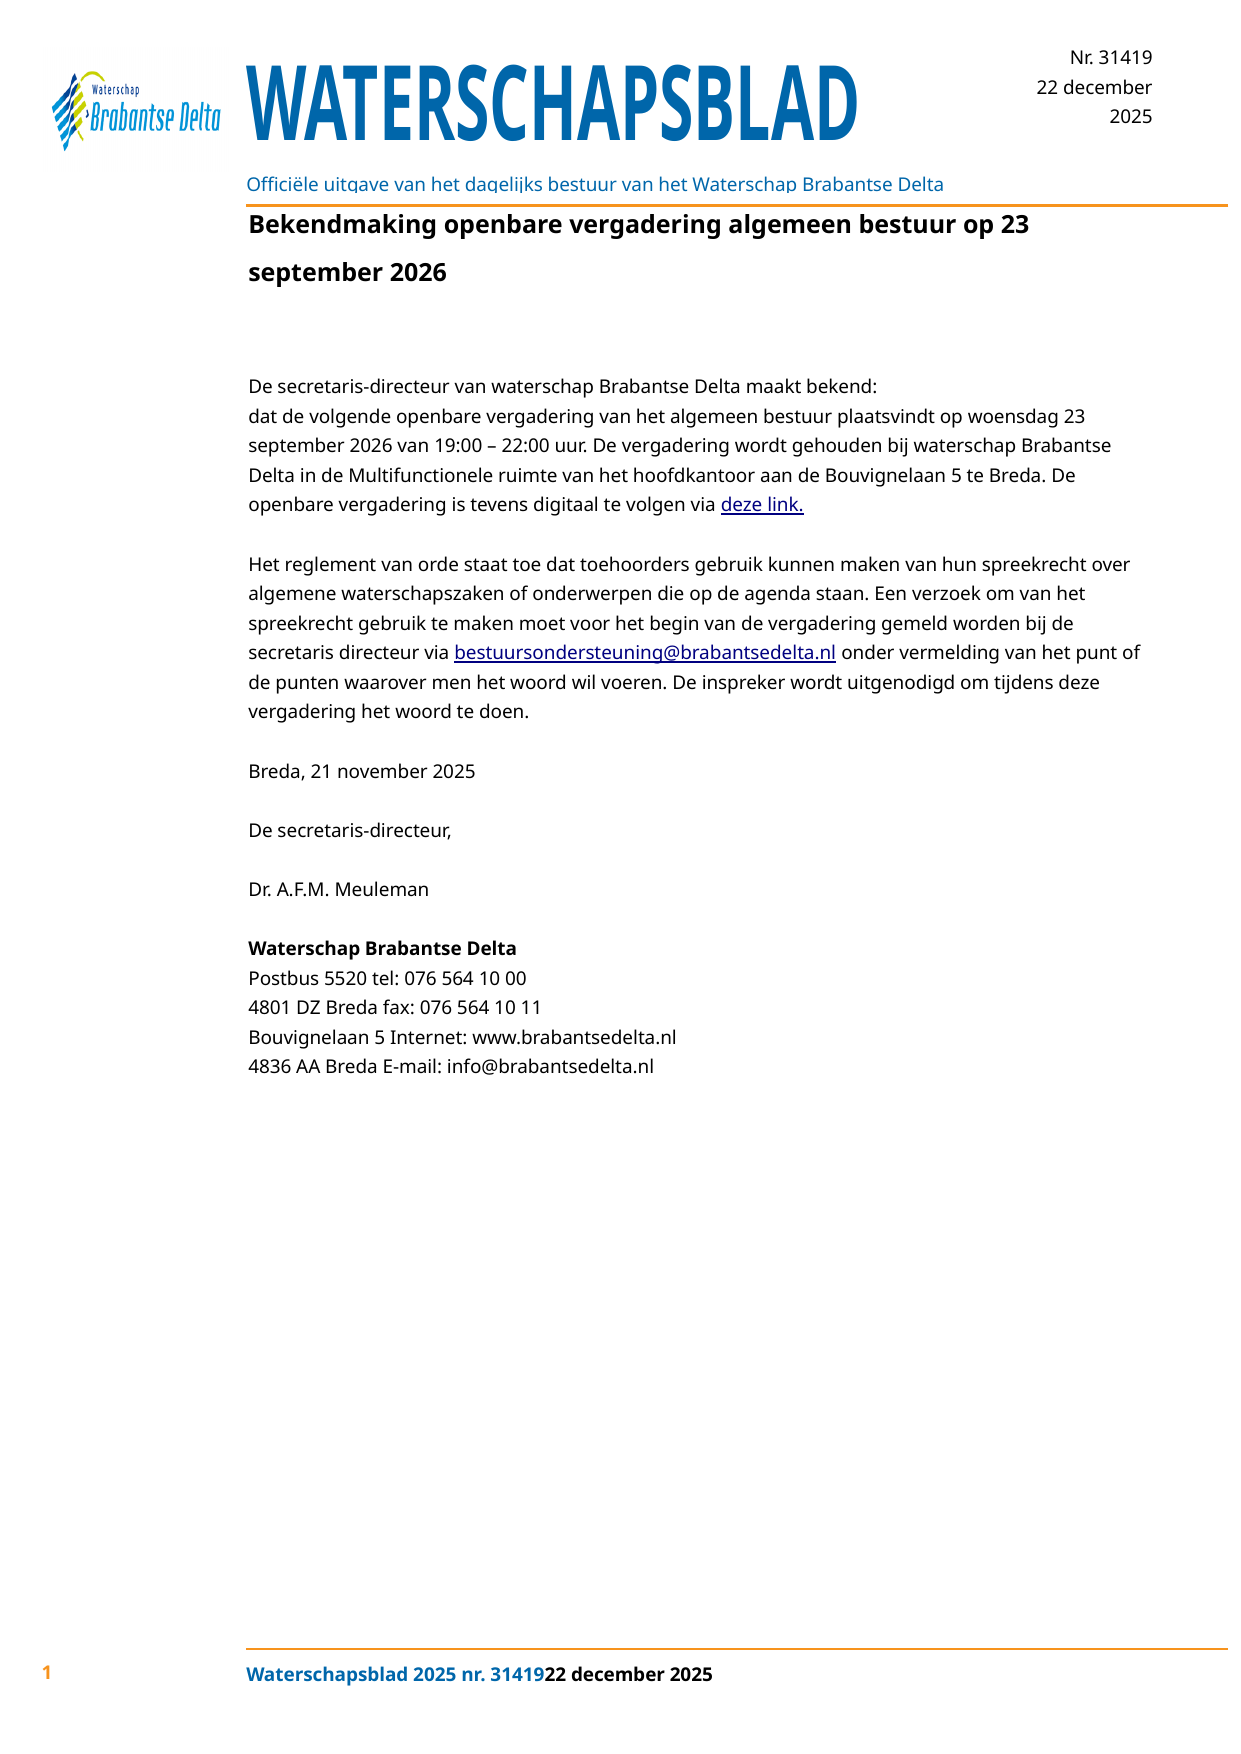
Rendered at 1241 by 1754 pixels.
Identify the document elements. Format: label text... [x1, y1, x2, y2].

text 4801 DZ Breda fax: 076 564 10 11 [248, 994, 1152, 1020]
text Bekendmaking openbare vergadering algemeen bestuur op 23 september 2026 [248, 207, 1152, 288]
picture [41, 47, 231, 172]
text Breda, 21 november 2025 [248, 758, 1152, 783]
text De secretaris-directeur, [248, 817, 1152, 843]
text Bouvignelaan 5 Internet: www.brabantsedelta.nl [248, 1024, 1152, 1050]
text Dr. A.F.M. Meuleman [248, 876, 1152, 902]
text Waterschap Brabantse Delta [248, 935, 1152, 961]
text 4836 AA Breda E-mail: info@brabantsedelta.nl [248, 1054, 1152, 1079]
text Het reglement van orde staat toe dat toehoorders gebruik kunnen maken van hun spreekrecht over algemene waterschapszaken of onderwerpen die op de agenda staan. Een verzoek om van het spreekrecht gebruik te maken moet voor het begin van de vergadering gemeld worden bij de secretaris directeur via bestuursondersteuning@brabantsedelta.nl onder vermelding van het punt of de punten waarover men het woord wil voeren. De inspreker wordt uitgenodigd om tijdens deze vergadering het woord te doen. [248, 551, 1152, 724]
text dat de volgende openbare vergadering van het algemeen bestuur plaatsvindt op woensdag 23 september 2026 van 19:00 – 22:00 uur. De vergadering wordt gehouden bij waterschap Brabantse Delta in de Multifunctionele ruimte van het hoofdkantoor aan de Bouvignelaan 5 te Breda. De openbare vergadering is tevens digitaal te volgen via deze link. [248, 403, 1152, 517]
text Postbus 5520 tel: 076 564 10 00 [248, 965, 1152, 991]
text De secretaris-directeur van waterschap Brabantse Delta maakt bekend: [248, 373, 1152, 399]
